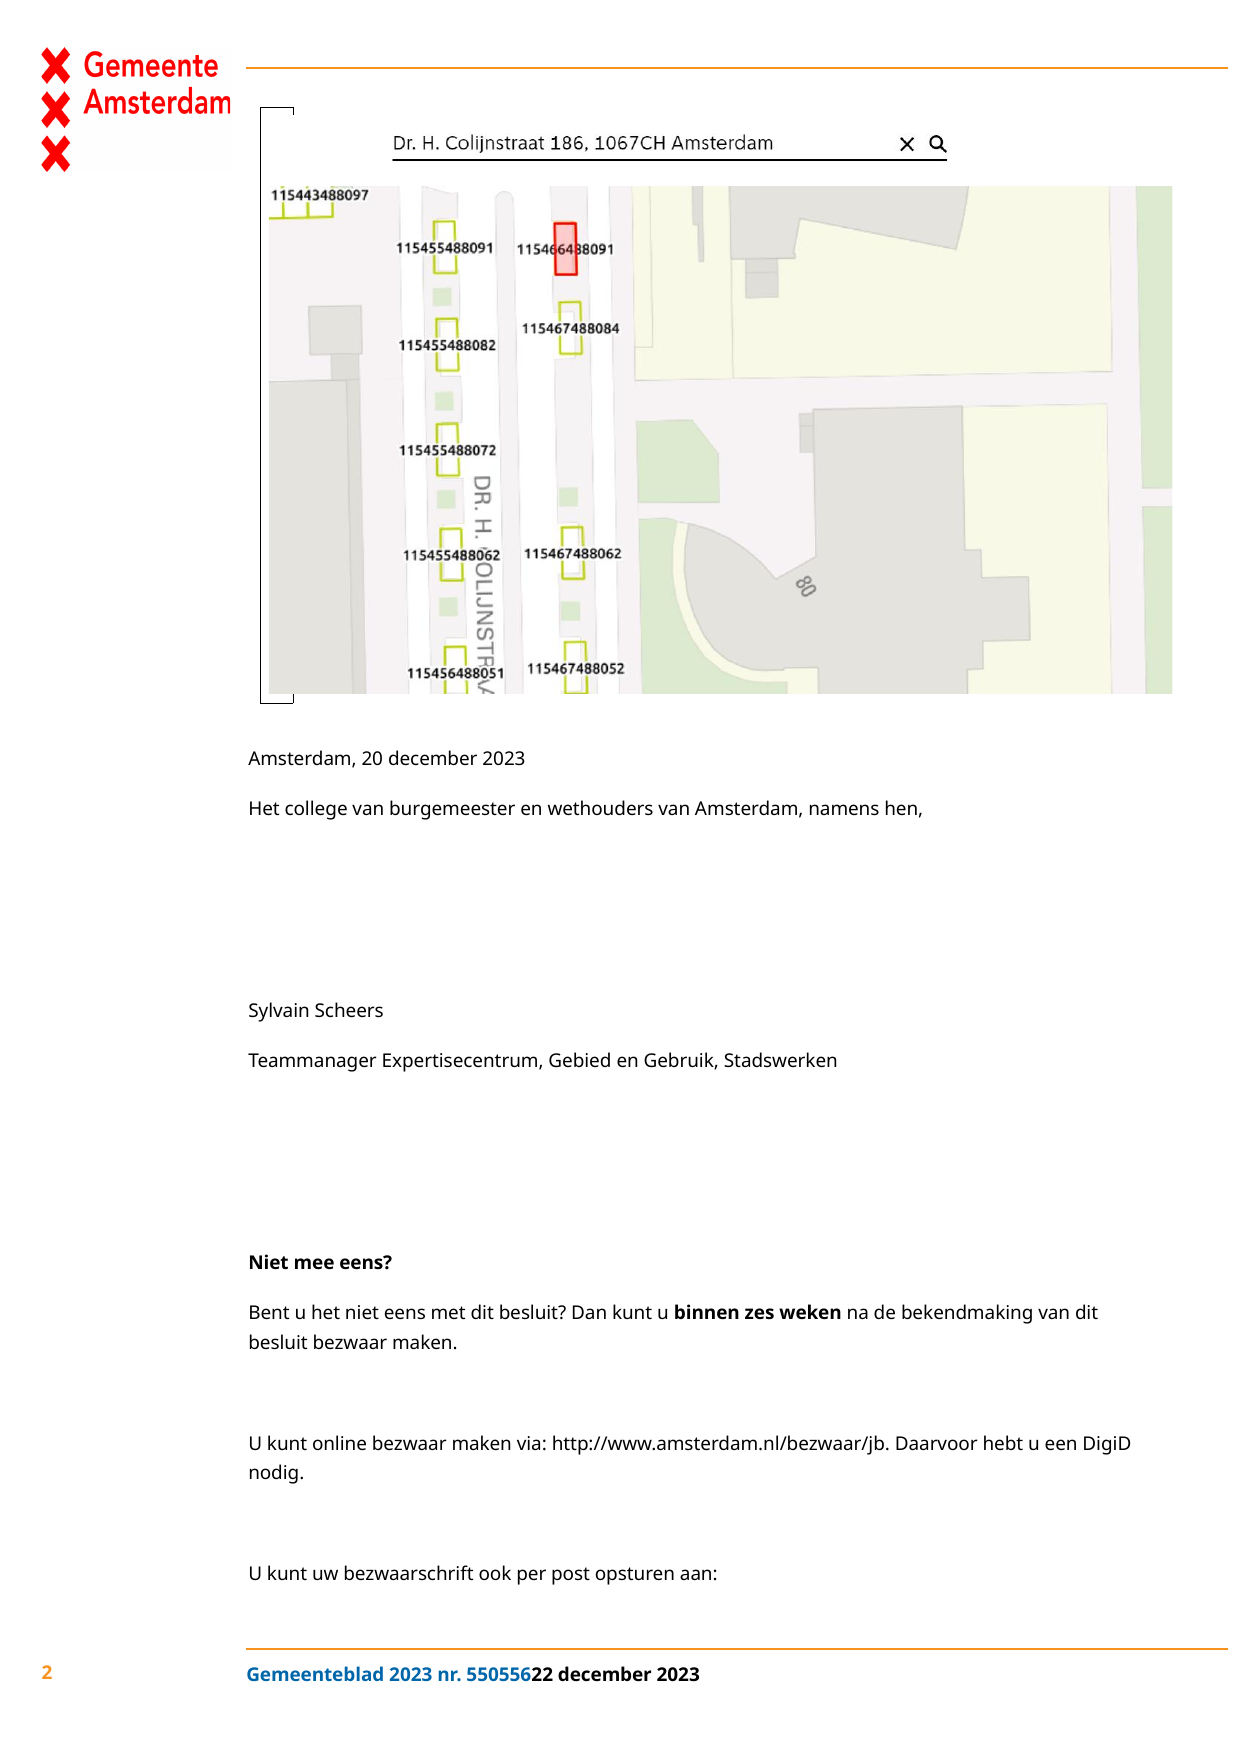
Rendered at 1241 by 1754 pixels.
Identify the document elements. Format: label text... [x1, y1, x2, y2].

text Het college van burgemeester en wethouders van Amsterdam, namens hen, [248, 795, 1152, 821]
text Teammanager Expertisecentrum, Gebied en Gebruik, Stadswerken [248, 1047, 1152, 1073]
text U kunt uw bezwaarschrift ook per post opsturen aan: [248, 1560, 1152, 1586]
text Bent u het niet eens met dit besluit? Dan kunt u binnen zes weken na de bekendmaking van dit besluit bezwaar maken. [248, 1299, 1152, 1354]
text Sylvain Scheers [248, 997, 1152, 1022]
text Amsterdam, 20 december 2023 [248, 745, 1152, 770]
text Niet mee eens? [248, 1249, 1152, 1274]
picture [41, 47, 231, 172]
picture [268, 115, 1173, 694]
text U kunt online bezwaar maken via: http://www.amsterdam.nl/bezwaar/jb. Daarvoor hebt u een DigiD nodig. [248, 1430, 1152, 1485]
